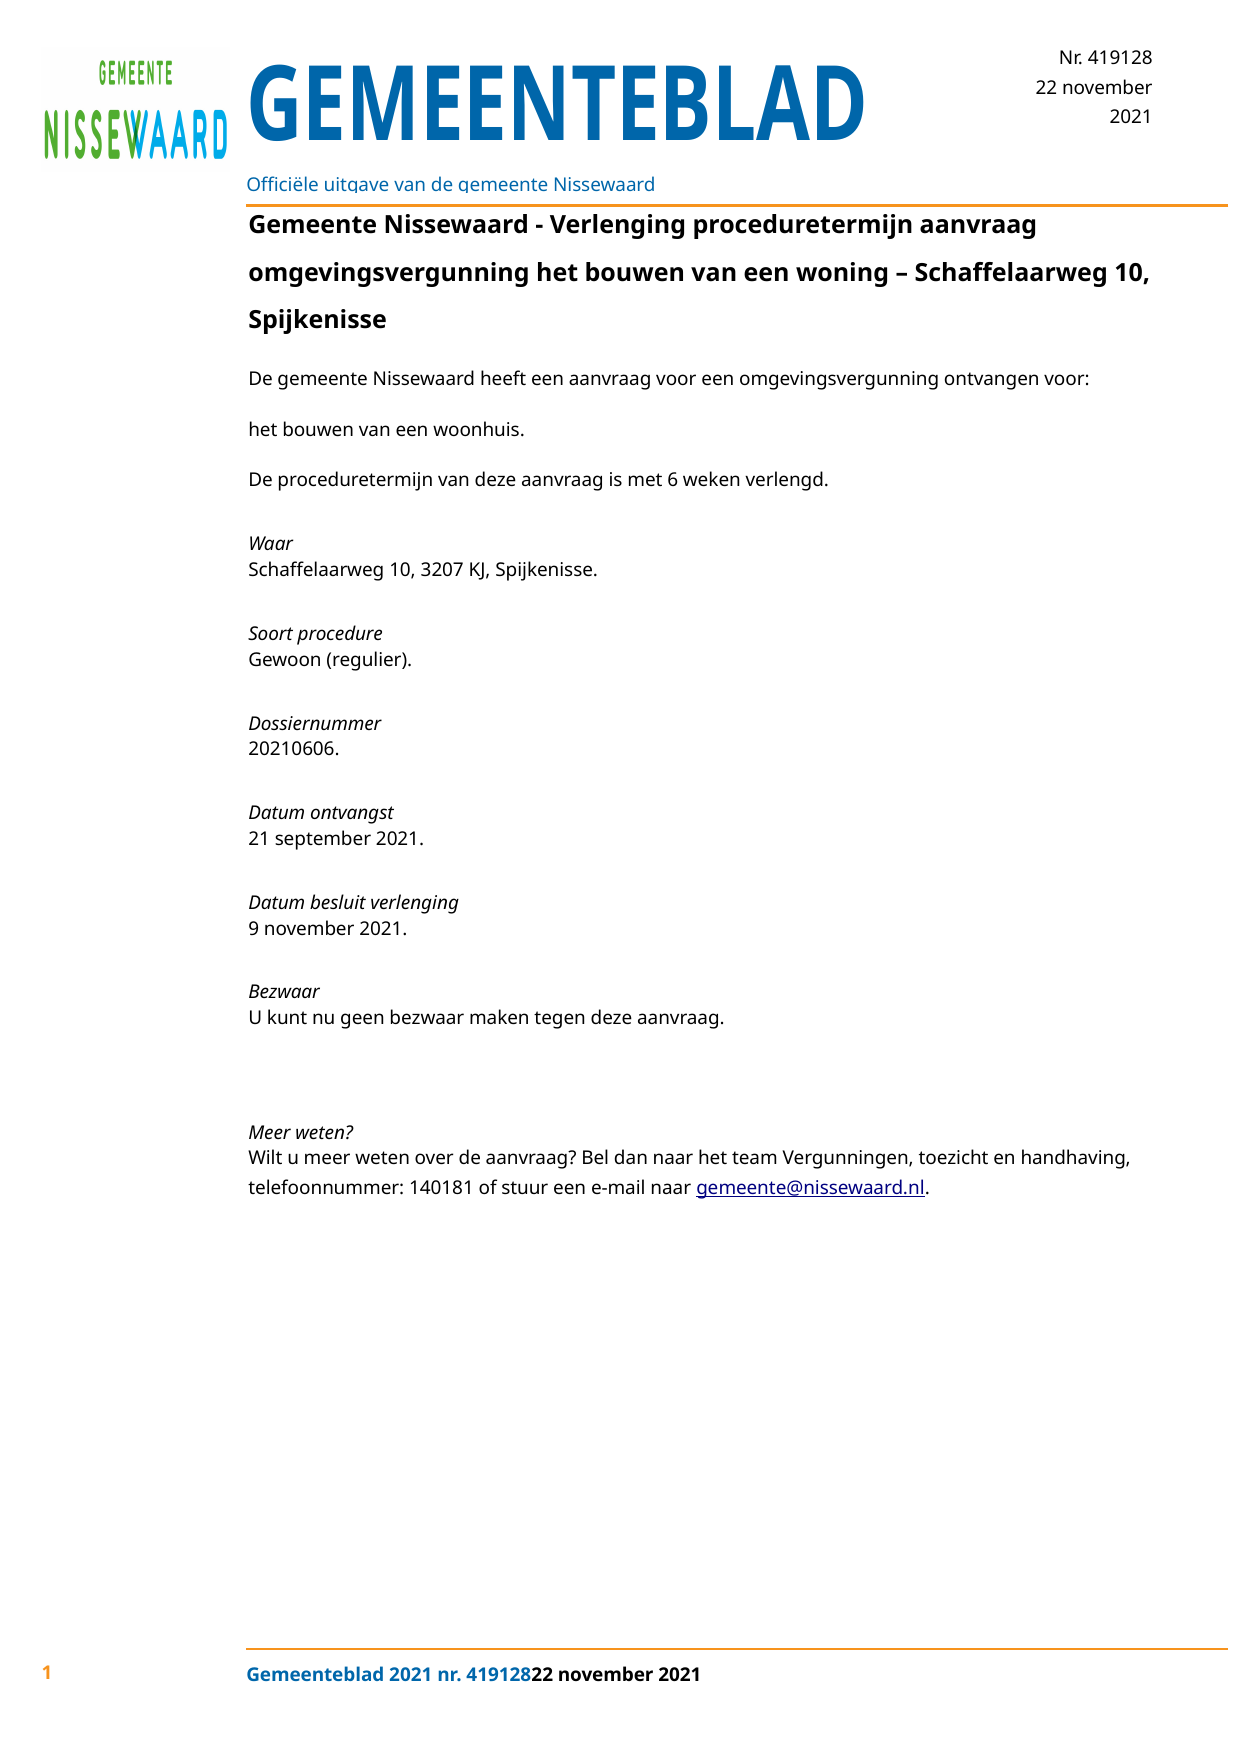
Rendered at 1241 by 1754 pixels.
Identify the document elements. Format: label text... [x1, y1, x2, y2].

text Wilt u meer weten over de aanvraag? Bel dan naar het team Vergunningen, toezicht en handhaving, telefoonnummer: 140181 of stuur een e-mail naar gemeente@nissewaard.nl. [248, 1144, 1152, 1200]
picture [41, 47, 231, 172]
text De gemeente Nissewaard heeft een aanvraag voor een omgevingsvergunning ontvangen voor: [248, 366, 1152, 391]
text 21 september 2021. [248, 825, 1152, 851]
text 9 november 2021. [248, 915, 1152, 941]
text Soort procedure [248, 620, 1152, 646]
text De proceduretermijn van deze aanvraag is met 6 weken verlengd. [248, 466, 1152, 492]
text Datum ontvangst [248, 799, 1152, 825]
text Dossiernummer [248, 710, 1152, 735]
text U kunt nu geen bezwaar maken tegen deze aanvraag. [248, 1004, 1152, 1030]
text Meer weten? [248, 1119, 1152, 1144]
text Gemeente Nissewaard - Verlenging proceduretermijn aanvraag omgevingsvergunning het bouwen van een woning – Schaffelaarweg 10, Spijkenisse [248, 207, 1152, 336]
text Waar [248, 530, 1152, 556]
text Datum besluit verlenging [248, 889, 1152, 915]
text Schaffelaarweg 10, 3207 KJ, Spijkenisse. [248, 556, 1152, 582]
text het bouwen van een woonhuis. [248, 416, 1152, 442]
text 20210606. [248, 735, 1152, 761]
text Bezwaar [248, 979, 1152, 1004]
text Gewoon (regulier). [248, 646, 1152, 671]
